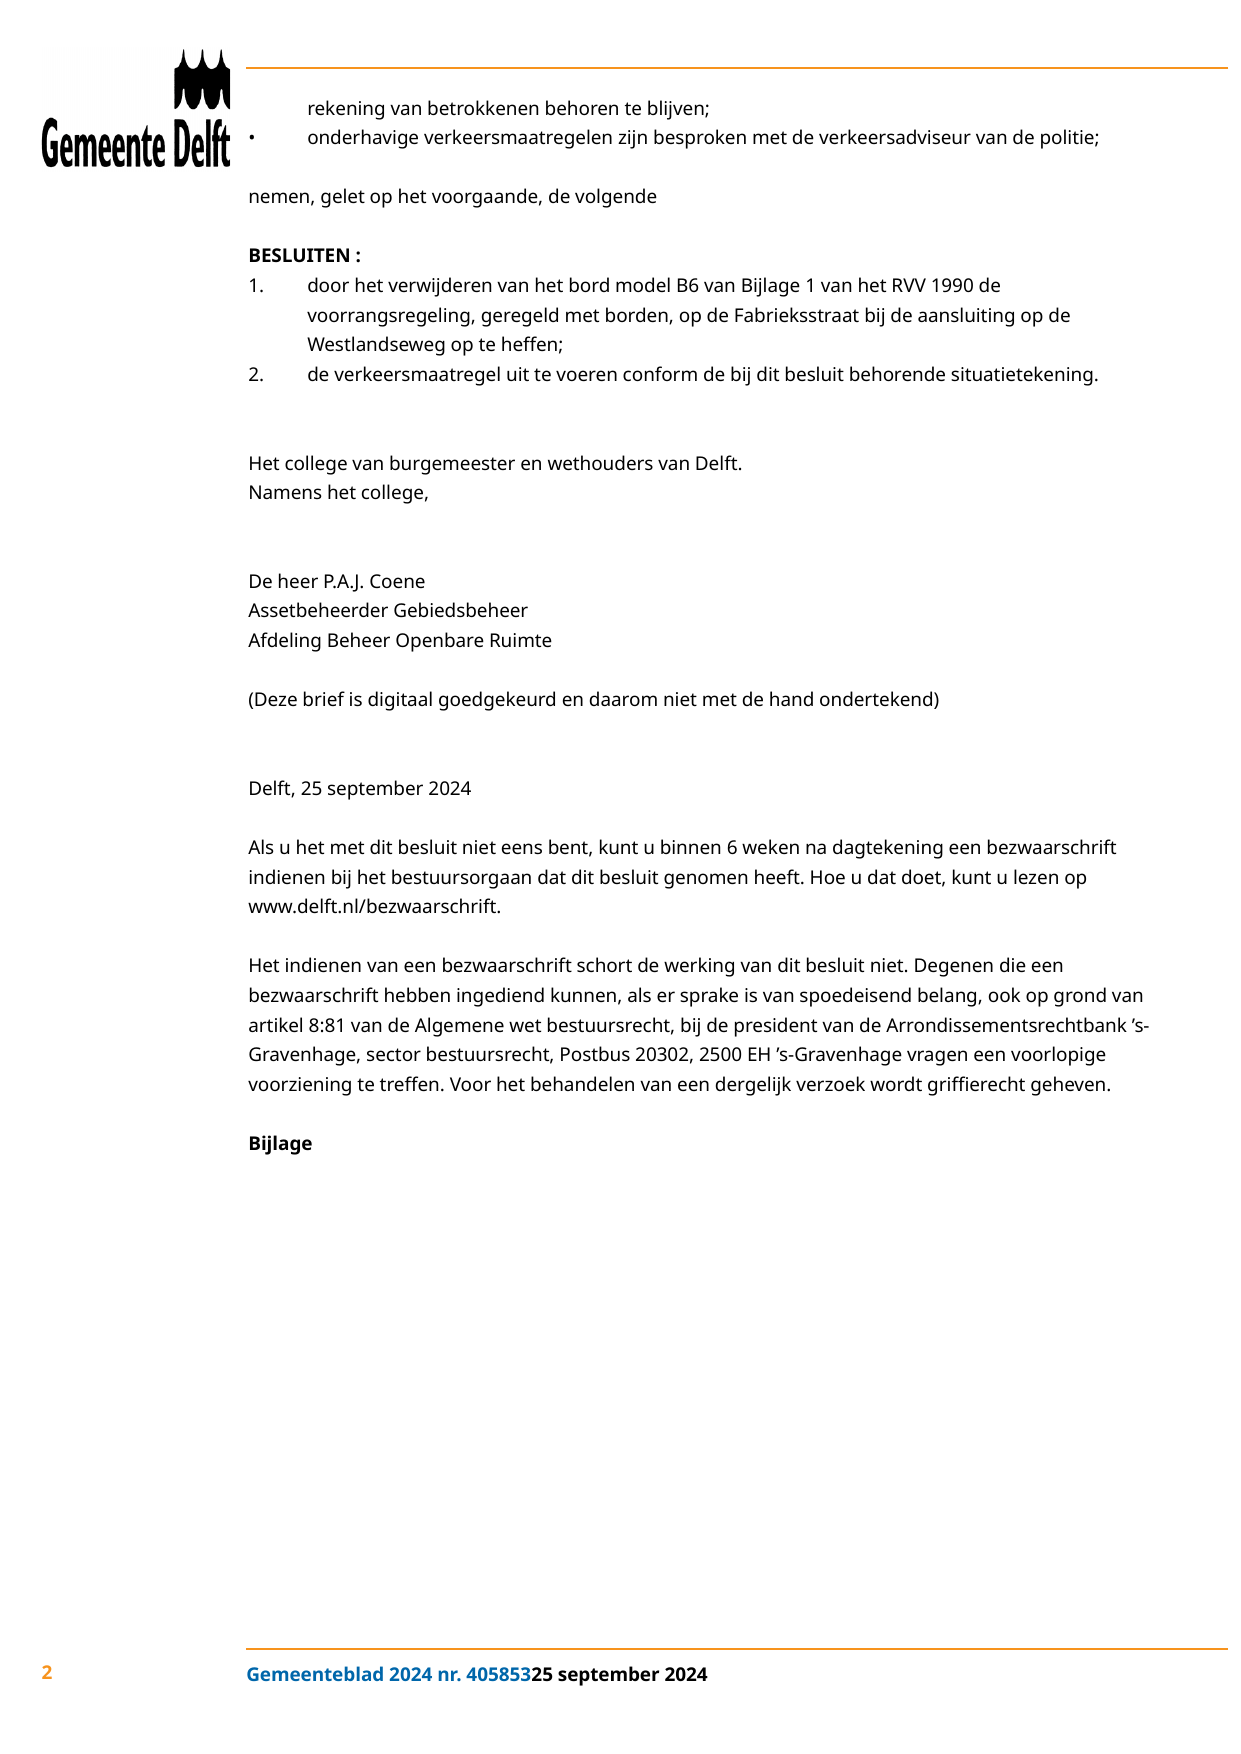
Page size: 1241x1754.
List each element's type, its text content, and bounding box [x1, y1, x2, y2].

list de verkeersmaatregel uit te voeren conform de bij dit besluit behorende situatietekening. [248, 361, 1152, 387]
text Assetbeheerder Gebiedsbeheer [248, 598, 1152, 623]
text (Deze brief is digitaal goedgekeurd en daarom niet met de hand ondertekend) [248, 686, 1152, 712]
picture [41, 47, 231, 172]
text Bijlage [248, 1130, 1152, 1156]
text nemen, gelet op het voorgaande, de volgende [248, 183, 1152, 209]
list rekening van betrokkenen behoren te blijven; [248, 95, 1152, 121]
text BESLUITEN : [248, 243, 1152, 268]
text Het college van burgemeester en wethouders van Delft. [248, 450, 1152, 476]
list onderhavige verkeersmaatregelen zijn besproken met de verkeersadviseur van de politie; [248, 124, 1152, 150]
text Delft, 25 september 2024 [248, 775, 1152, 801]
text Namens het college, [248, 479, 1152, 505]
text Als u het met dit besluit niet eens bent, kunt u binnen 6 weken na dagtekening een bezwaarschrift indienen bij het bestuursorgaan dat dit besluit genomen heeft. Hoe u dat doet, kunt u lezen op www.delft.nl/bezwaarschrift. [248, 834, 1152, 919]
text Het indienen van een bezwaarschrift schort de werking van dit besluit niet. Degenen die een bezwaarschrift hebben ingediend kunnen, als er sprake is van spoedeisend belang, ook op grond van artikel 8:81 van de Algemene wet bestuursrecht, bij de president van de Arrondissementsrechtbank ’s-Gravenhage, sector bestuursrecht, Postbus 20302, 2500 EH ’s-Gravenhage vragen een voorlopige voorziening te treffen. Voor het behandelen van een dergelijk verzoek wordt griffierecht geheven. [248, 953, 1152, 1097]
text Afdeling Beheer Openbare Ruimte [248, 627, 1152, 653]
list door het verwijderen van het bord model B6 van Bijlage 1 van het RVV 1990 de voorrangsregeling, geregeld met borden, op de Fabrieksstraat bij de aansluiting op de Westlandseweg op te heffen; [248, 272, 1152, 357]
text De heer P.A.J. Coene [248, 568, 1152, 594]
